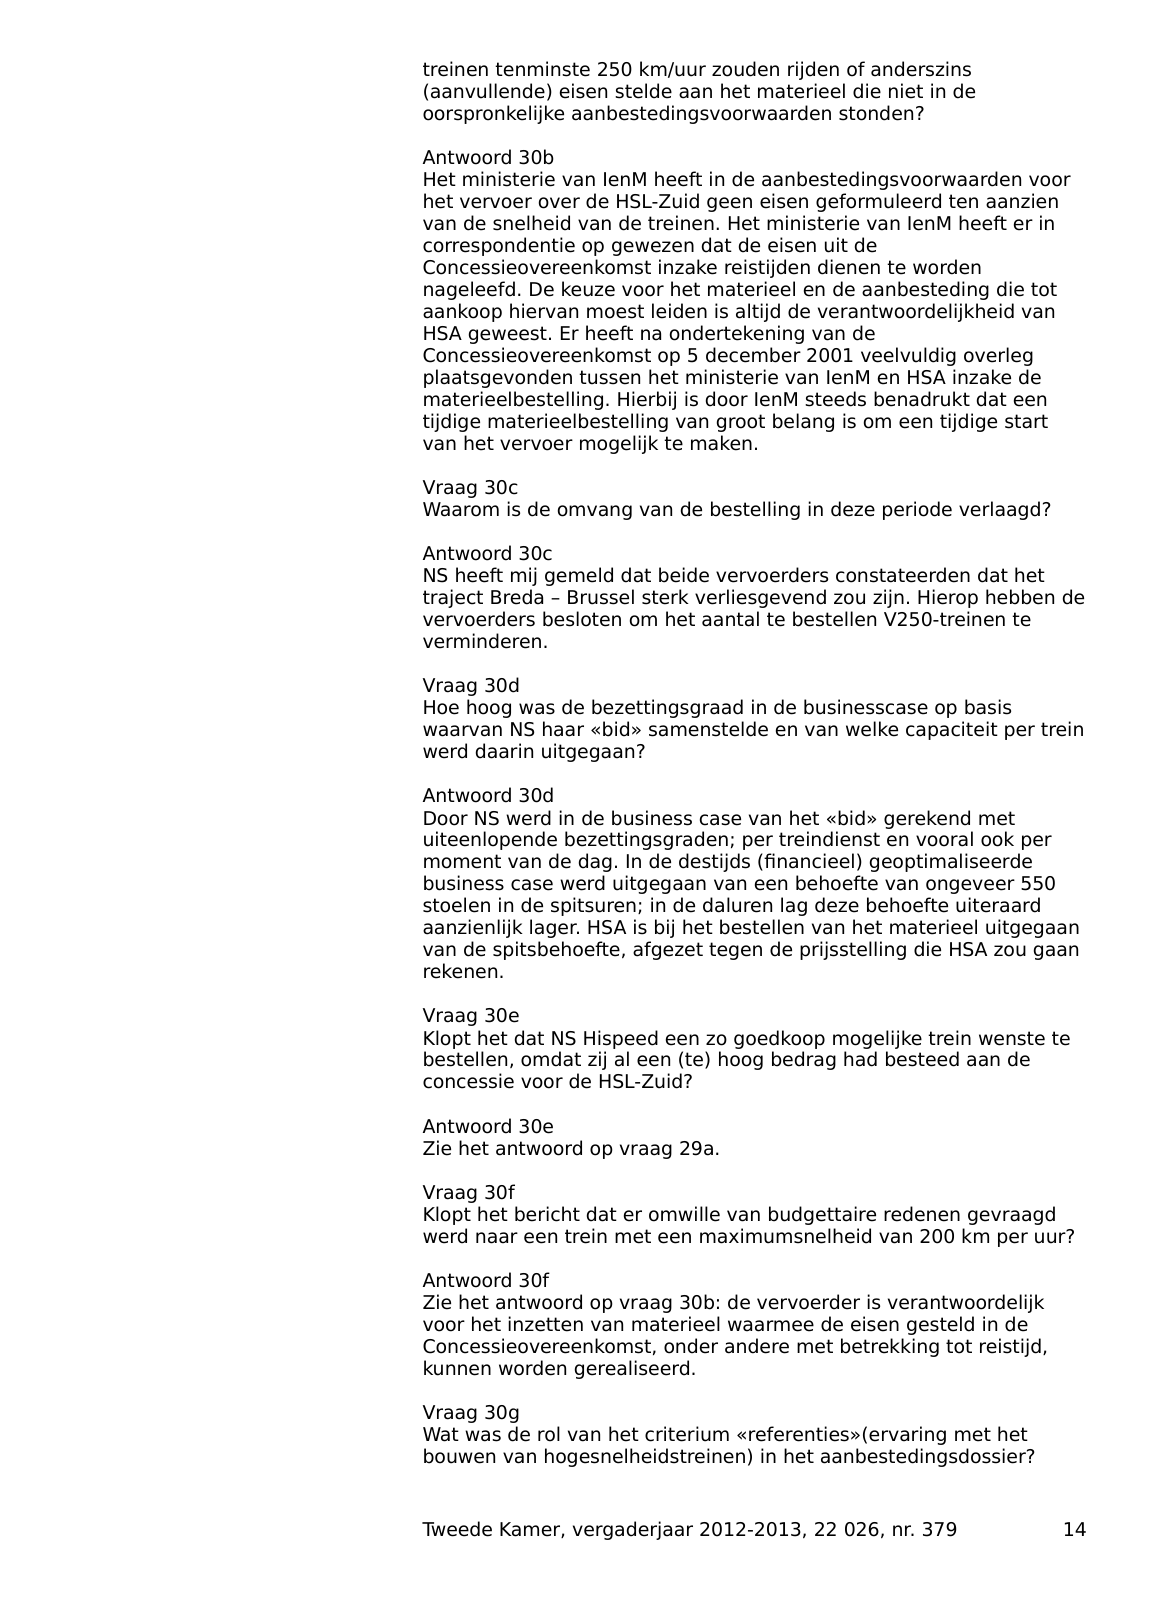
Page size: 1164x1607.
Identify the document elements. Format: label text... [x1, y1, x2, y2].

text Vraag 30d [422, 675, 1087, 697]
text Vraag 30c [422, 477, 1087, 499]
text Antwoord 30f [422, 1270, 1087, 1292]
text Vraag 30e [422, 1005, 1087, 1027]
text treinen tenminste 250 km/uur zouden rijden of anderszins (aanvullende) eisen stelde aan het materieel die niet in de oorspronkelijke aanbestedingsvoorwaarden stonden? [422, 59, 1087, 125]
text Door NS werd in de business case van het «bid» gerekend met uiteenlopende bezettingsgraden; per treindienst en vooral ook per moment van de dag. In de destijds (financieel) geoptimaliseerde business case werd uitgegaan van een behoefte van ongeveer 550 stoelen in de spitsuren; in de daluren lag deze behoefte uiteraard aanzienlijk lager. HSA is bij het bestellen van het materieel uitgegaan van de spitsbehoefte, afgezet tegen de prijsstelling die HSA zou gaan rekenen. [422, 807, 1087, 983]
text NS heeft mij gemeld dat beide vervoerders constateerden dat het traject Breda – Brussel sterk verliesgevend zou zijn. Hierop hebben de vervoerders besloten om het aantal te bestellen V250-treinen te verminderen. [422, 565, 1087, 653]
text Waarom is de omvang van de bestelling in deze periode verlaagd? [422, 499, 1087, 521]
text Hoe hoog was de bezettingsgraad in de businesscase op basis waarvan NS haar «bid» samenstelde en van welke capaciteit per trein werd daarin uitgegaan? [422, 697, 1087, 763]
text Zie het antwoord op vraag 30b: de vervoerder is verantwoordelijk voor het inzetten van materieel waarmee de eisen gesteld in de Concessieovereenkomst, onder andere met betrekking tot reistijd, kunnen worden gerealiseerd. [422, 1292, 1087, 1380]
text Klopt het dat NS Hispeed een zo goedkoop mogelijke trein wenste te bestellen, omdat zij al een (te) hoog bedrag had besteed aan de concessie voor de HSL-Zuid? [422, 1027, 1087, 1093]
text Wat was de rol van het criterium «referenties»(ervaring met het bouwen van hogesnelheidstreinen) in het aanbestedingsdossier? [422, 1424, 1087, 1468]
text Zie het antwoord op vraag 29a. [422, 1137, 1087, 1159]
text Het ministerie van IenM heeft in de aanbestedingsvoorwaarden voor het vervoer over de HSL-Zuid geen eisen geformuleerd ten aanzien van de snelheid van de treinen. Het ministerie van IenM heeft er in correspondentie op gewezen dat de eisen uit de Concessieovereenkomst inzake reistijden dienen te worden nageleefd. De keuze voor het materieel en de aanbesteding die tot aankoop hiervan moest leiden is altijd de verantwoordelijkheid van HSA geweest. Er heeft na ondertekening van de Concessieovereenkomst op 5 december 2001 veelvuldig overleg plaatsgevonden tussen het ministerie van IenM en HSA inzake de materieelbestelling. Hierbij is door IenM steeds benadrukt dat een tijdige materieelbestelling van groot belang is om een tijdige start van het vervoer mogelijk te maken. [422, 169, 1087, 455]
text Antwoord 30e [422, 1116, 1087, 1137]
text Klopt het bericht dat er omwille van budgettaire redenen gevraagd werd naar een trein met een maximumsnelheid van 200 km per uur? [422, 1204, 1087, 1248]
text Antwoord 30c [422, 543, 1087, 565]
text Antwoord 30b [422, 147, 1087, 169]
text Vraag 30g [422, 1402, 1087, 1424]
text Antwoord 30d [422, 785, 1087, 807]
text Vraag 30f [422, 1182, 1087, 1204]
